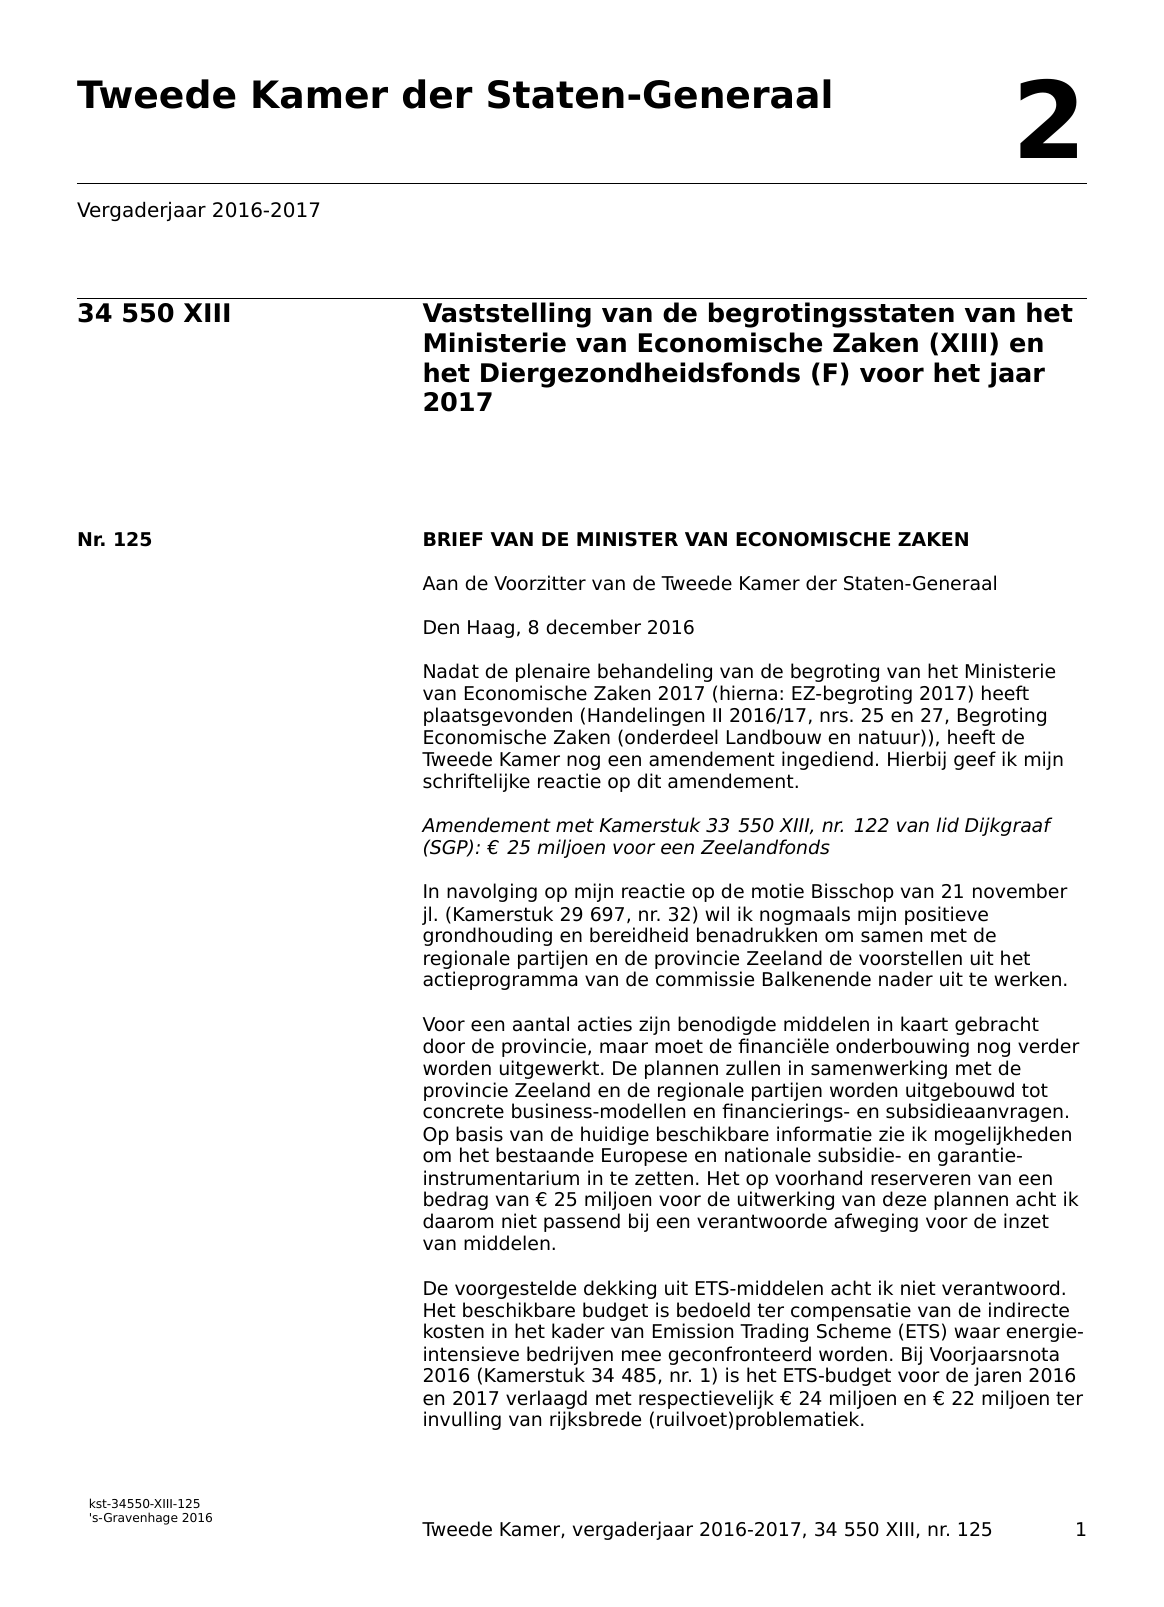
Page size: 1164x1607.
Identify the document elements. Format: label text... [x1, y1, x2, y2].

text Aan de Voorzitter van de Tweede Kamer der Staten-Generaal [422, 573, 1087, 595]
text Nadat de plenaire behandeling van de begroting van het Ministerie van Economische Zaken 2017 (hierna: EZ-begroting 2017) heeft plaatsgevonden (Handelingen II 2016/17, nrs. 25 en 27, Begroting Economische Zaken (onderdeel Landbouw en natuur)), heeft de Tweede Kamer nog een amendement ingediend. Hierbij geef ik mijn schriftelijke reactie op dit amendement. [422, 661, 1087, 793]
text De voorgestelde dekking uit ETS-middelen acht ik niet verantwoord. Het beschikbare budget is bedoeld ter compensatie van de indirecte kosten in het kader van Emission Trading Scheme (ETS) waar energie-intensieve bedrijven mee geconfronteerd worden. Bij Voorjaarsnota 2016 (Kamerstuk 34 485, nr. 1) is het ETS-budget voor de jaren 2016 en 2017 verlaagd met respectievelijk € 24 miljoen en € 22 miljoen ter invulling van rijksbrede (ruilvoet)problematiek. [422, 1277, 1087, 1431]
subtitle Nr. 125 BRIEF VAN DE MINISTER VAN ECONOMISCHE ZAKEN [77, 529, 1087, 551]
text In navolging op mijn reactie op de motie Bisschop van 21 november jl. (Kamerstuk 29 697, nr. 32) wil ik nogmaals mijn positieve grondhouding en bereidheid benadrukken om samen met de regionale partijen en de provincie Zeeland de voorstellen uit het actieprogramma van de commissie Balkenende nader uit te werken. [422, 881, 1087, 991]
subtitle Amendement met Kamerstuk 33 550 XIII, nr. 122 van lid Dijkgraaf (SGP): € 25 miljoen voor een Zeelandfonds [422, 815, 1087, 859]
table_header Tweede Kamer der Staten-Generaal [77, 59, 886, 183]
text 's-Gravenhage 2016 [88, 1511, 323, 1525]
text Voor een aantal acties zijn benodigde middelen in kaart gebracht door de provincie, maar moet de financiële onderbouwing nog verder worden uitgewerkt. De plannen zullen in samenwerking met de provincie Zeeland en de regionale partijen worden uitgebouwd tot concrete business-modellen en financierings- en subsidieaanvragen. Op basis van de huidige beschikbare informatie zie ik mogelijkheden om het bestaande Europese en nationale subsidie- en garantie-instrumentarium in te zetten. Het op voorhand reserveren van een bedrag van € 25 miljoen voor de uitwerking van deze plannen acht ik daarom niet passend bij een verantwoorde afweging voor de inzet van middelen. [422, 1013, 1087, 1255]
table_header 2 [886, 59, 1087, 183]
table_cell Vergaderjaar 2016-2017 [77, 184, 1087, 298]
text Den Haag, 8 december 2016 [422, 617, 1087, 639]
text kst-34550-XIII-125 [88, 1497, 323, 1511]
subtitle 34 550 XIII Vaststelling van de begrotingsstaten van het Ministerie van Economische Zaken (XIII) en het Diergezondheidsfonds (F) voor het jaar 2017 [77, 299, 1087, 418]
